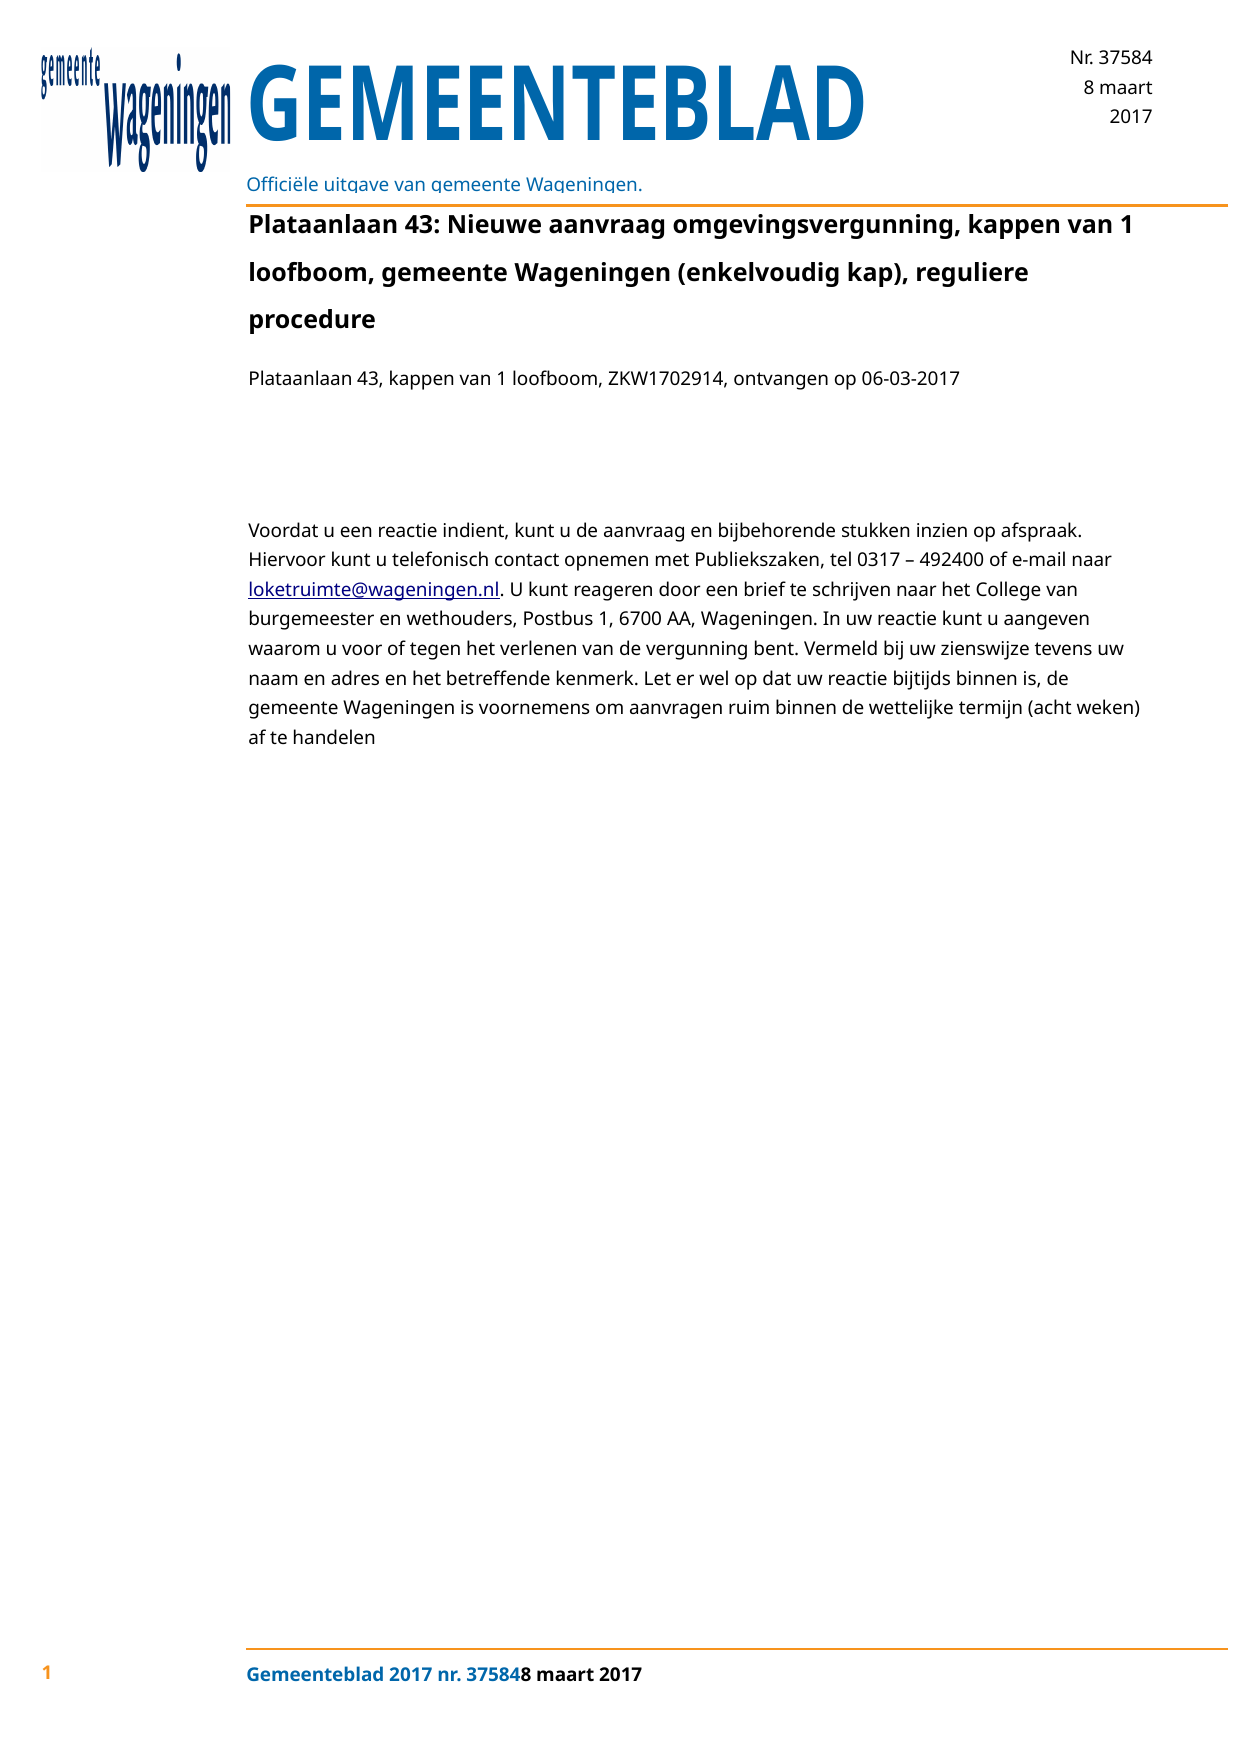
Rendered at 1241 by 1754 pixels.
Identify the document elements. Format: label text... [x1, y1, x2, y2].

text Voordat u een reactie indient, kunt u de aanvraag en bijbehorende stukken inzien op afspraak. Hiervoor kunt u telefonisch contact opnemen met Publiekszaken, tel 0317 – 492400 of e-mail naar loketruimte@wageningen.nl. U kunt reageren door een brief te schrijven naar het College van burgemeester en wethouders, Postbus 1, 6700 AA, Wageningen. In uw reactie kunt u aangeven waarom u voor of tegen het verlenen van de vergunning bent. Vermeld bij uw zienswijze tevens uw naam en adres en het betreffende kenmerk. Let er wel op dat uw reactie bijtijds binnen is, de gemeente Wageningen is voornemens om aanvragen ruim binnen de wettelijke termijn (acht weken) af te handelen [248, 517, 1152, 749]
text Plataanlaan 43, kappen van 1 loofboom, ZKW1702914, ontvangen op 06-03-2017 [248, 366, 1152, 391]
picture [41, 47, 231, 172]
text Plataanlaan 43: Nieuwe aanvraag omgevingsvergunning, kappen van 1 loofboom, gemeente Wageningen (enkelvoudig kap), reguliere procedure [248, 207, 1152, 336]
